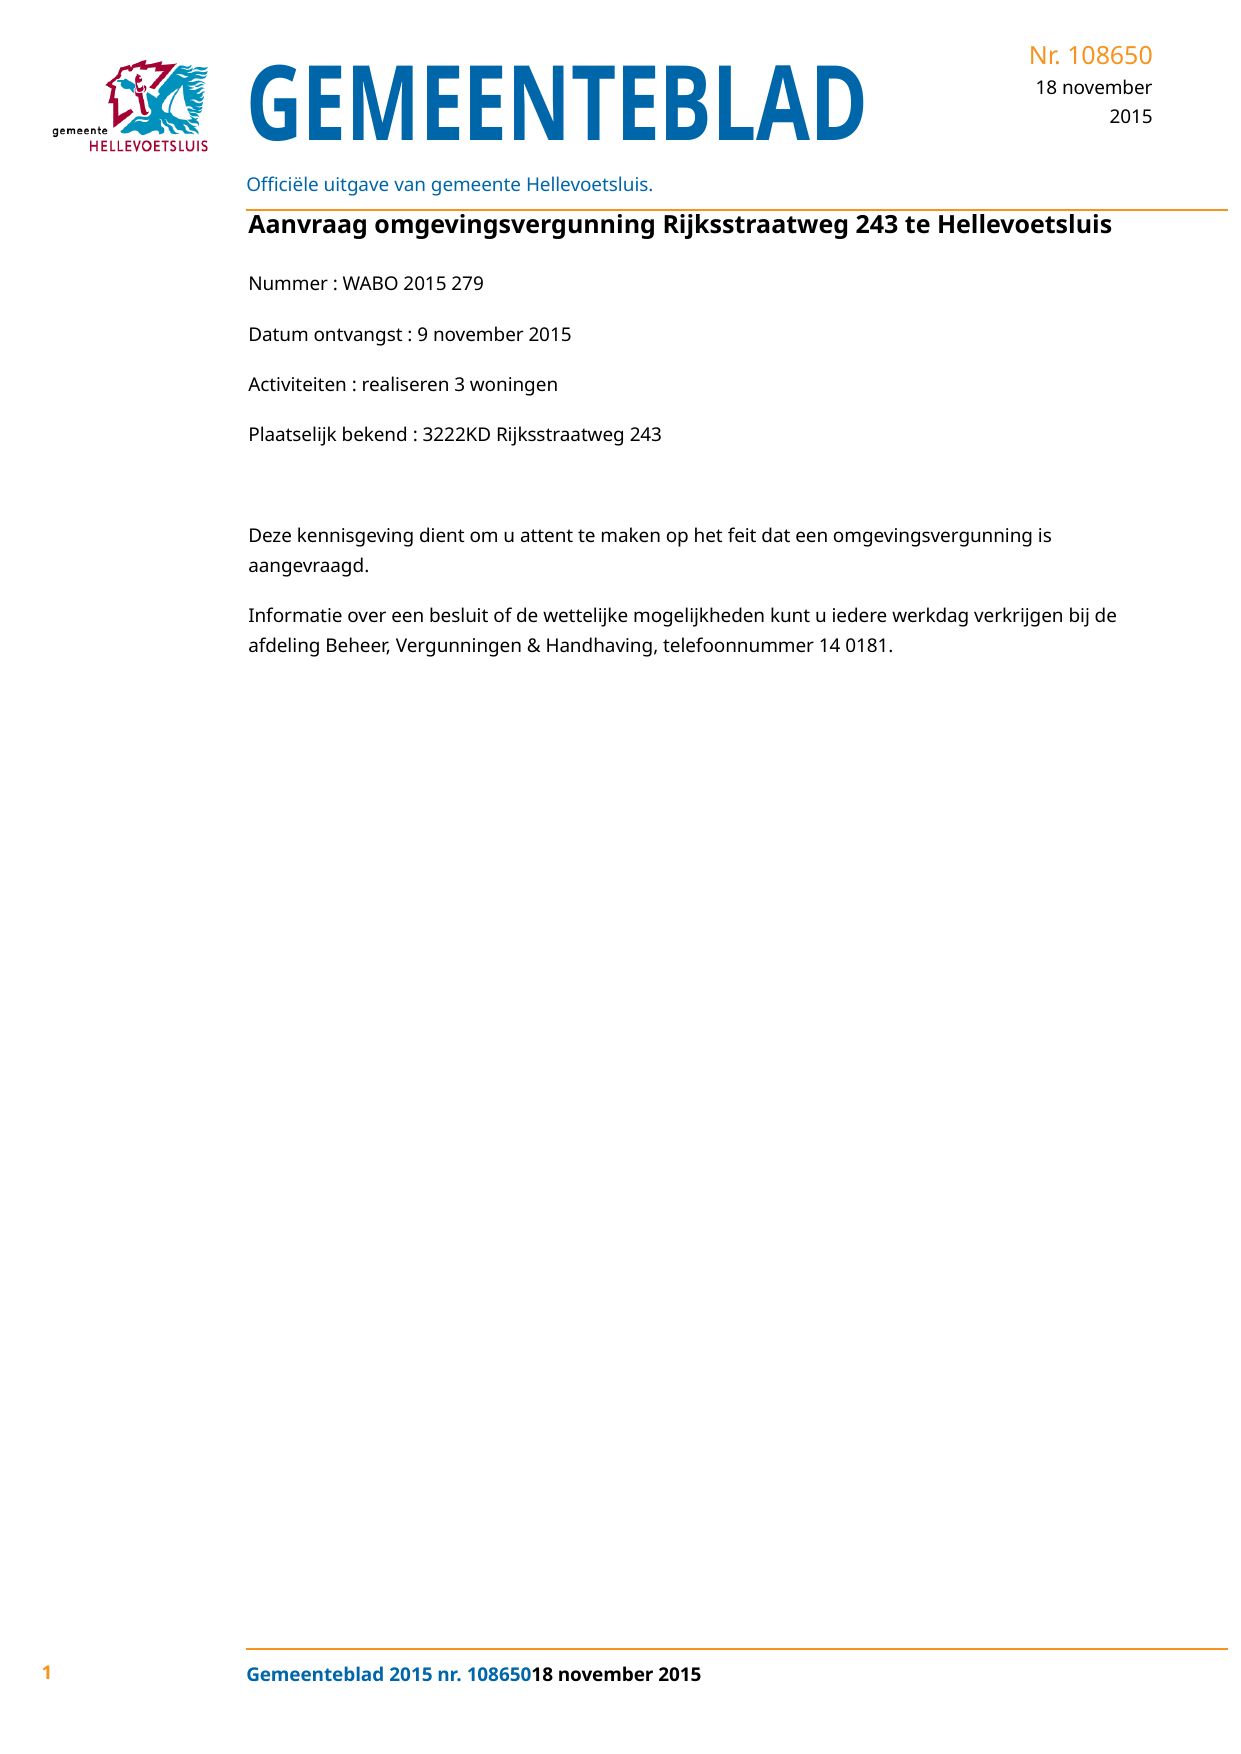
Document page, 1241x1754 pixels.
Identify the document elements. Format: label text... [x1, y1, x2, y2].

text Deze kennisgeving dient om u attent te maken op het feit dat een omgevingsvergunning is aangevraagd. [248, 522, 1152, 578]
text Datum ontvangst : 9 november 2015 [248, 321, 1152, 346]
text Informatie over een besluit of de wettelijke mogelijkheden kunt u iedere werkdag verkrijgen bij de afdeling Beheer, Vergunningen & Handhaving, telefoonnummer 14 0181. [248, 602, 1152, 658]
picture [41, 47, 231, 172]
text Aanvraag omgevingsvergunning Rijksstraatweg 243 te Hellevoetsluis [248, 211, 1152, 241]
text Nummer : WABO 2015 279 [248, 270, 1152, 296]
text Activiteiten : realiseren 3 woningen [248, 371, 1152, 397]
text Plaatselijk bekend : 3222KD Rijksstraatweg 243 [248, 422, 1152, 447]
